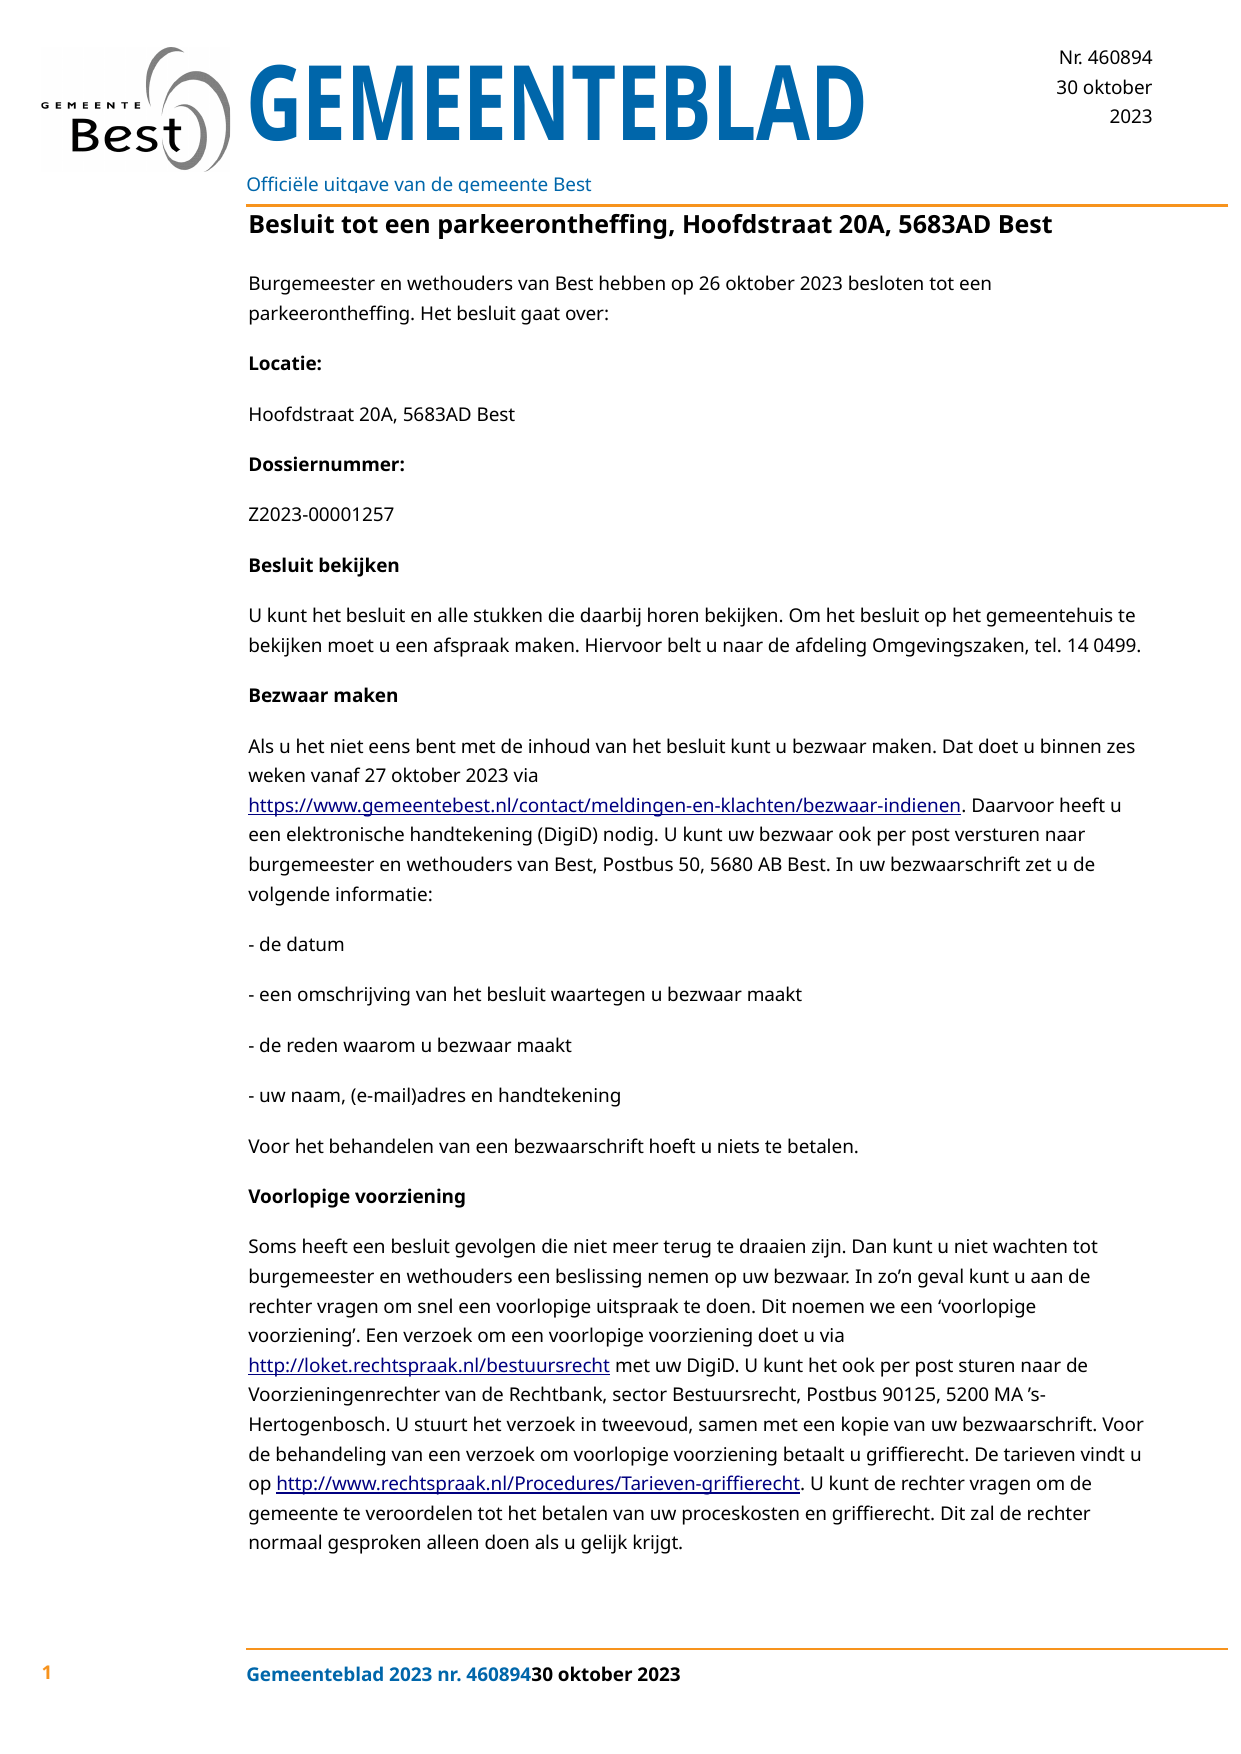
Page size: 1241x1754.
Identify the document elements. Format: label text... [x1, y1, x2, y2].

text Besluit tot een parkeerontheffing, Hoofdstraat 20A, 5683AD Best [248, 207, 1152, 241]
text Dossiernummer: [248, 451, 1152, 477]
text Soms heeft een besluit gevolgen die niet meer terug te draaien zijn. Dan kunt u niet wachten tot burgemeester en wethouders een beslissing nemen op uw bezwaar. In zo’n geval kunt u aan de rechter vragen om snel een voorlopige uitspraak te doen. Dit noemen we een ‘voorlopige voorziening’. Een verzoek om een voorlopige voorziening doet u via http://loket.rechtspraak.nl/bestuursrecht met uw DigiD. U kunt het ook per post sturen naar de Voorzieningenrechter van de Rechtbank, sector Bestuursrecht, Postbus 90125, 5200 MA ’s-Hertogenbosch. U stuurt het verzoek in tweevoud, samen met een kopie van uw bezwaarschrift. Voor de behandeling van een verzoek om voorlopige voorziening betaalt u griffierecht. De tarieven vindt u op http://www.rechtspraak.nl/Procedures/Tarieven-griffierecht. U kunt de rechter vragen om de gemeente te veroordelen tot het betalen van uw proceskosten en griffierecht. Dit zal de rechter normaal gesproken alleen doen als u gelijk krijgt. [248, 1234, 1152, 1555]
text Besluit bekijken [248, 552, 1152, 578]
picture [41, 47, 231, 172]
text Z2023-00001257 [248, 502, 1152, 527]
text Locatie: [248, 350, 1152, 376]
text - een omschrijving van het besluit waartegen u bezwaar maakt [248, 982, 1152, 1007]
text - uw naam, (e-mail)adres en handtekening [248, 1082, 1152, 1108]
text Burgemeester en wethouders van Best hebben op 26 oktober 2023 besloten tot een parkeerontheffing. Het besluit gaat over: [248, 270, 1152, 326]
text Voor het behandelen van een bezwaarschrift hoeft u niets te betalen. [248, 1133, 1152, 1158]
text Voorlopige voorziening [248, 1183, 1152, 1209]
text Bezwaar maken [248, 682, 1152, 708]
text Als u het niet eens bent met de inhoud van het besluit kunt u bezwaar maken. Dat doet u binnen zes weken vanaf 27 oktober 2023 via https://www.gemeentebest.nl/contact/meldingen-en-klachten/bezwaar-indienen. Daarvoor heeft u een elektronische handtekening (DigiD) nodig. U kunt uw bezwaar ook per post versturen naar burgemeester en wethouders van Best, Postbus 50, 5680 AB Best. In uw bezwaarschrift zet u de volgende informatie: [248, 733, 1152, 906]
text - de datum [248, 931, 1152, 957]
text - de reden waarom u bezwaar maakt [248, 1032, 1152, 1058]
text Hoofdstraat 20A, 5683AD Best [248, 401, 1152, 426]
text U kunt het besluit en alle stukken die daarbij horen bekijken. Om het besluit op het gemeentehuis te bekijken moet u een afspraak maken. Hiervoor belt u naar de afdeling Omgevingszaken, tel. 14 0499. [248, 602, 1152, 658]
